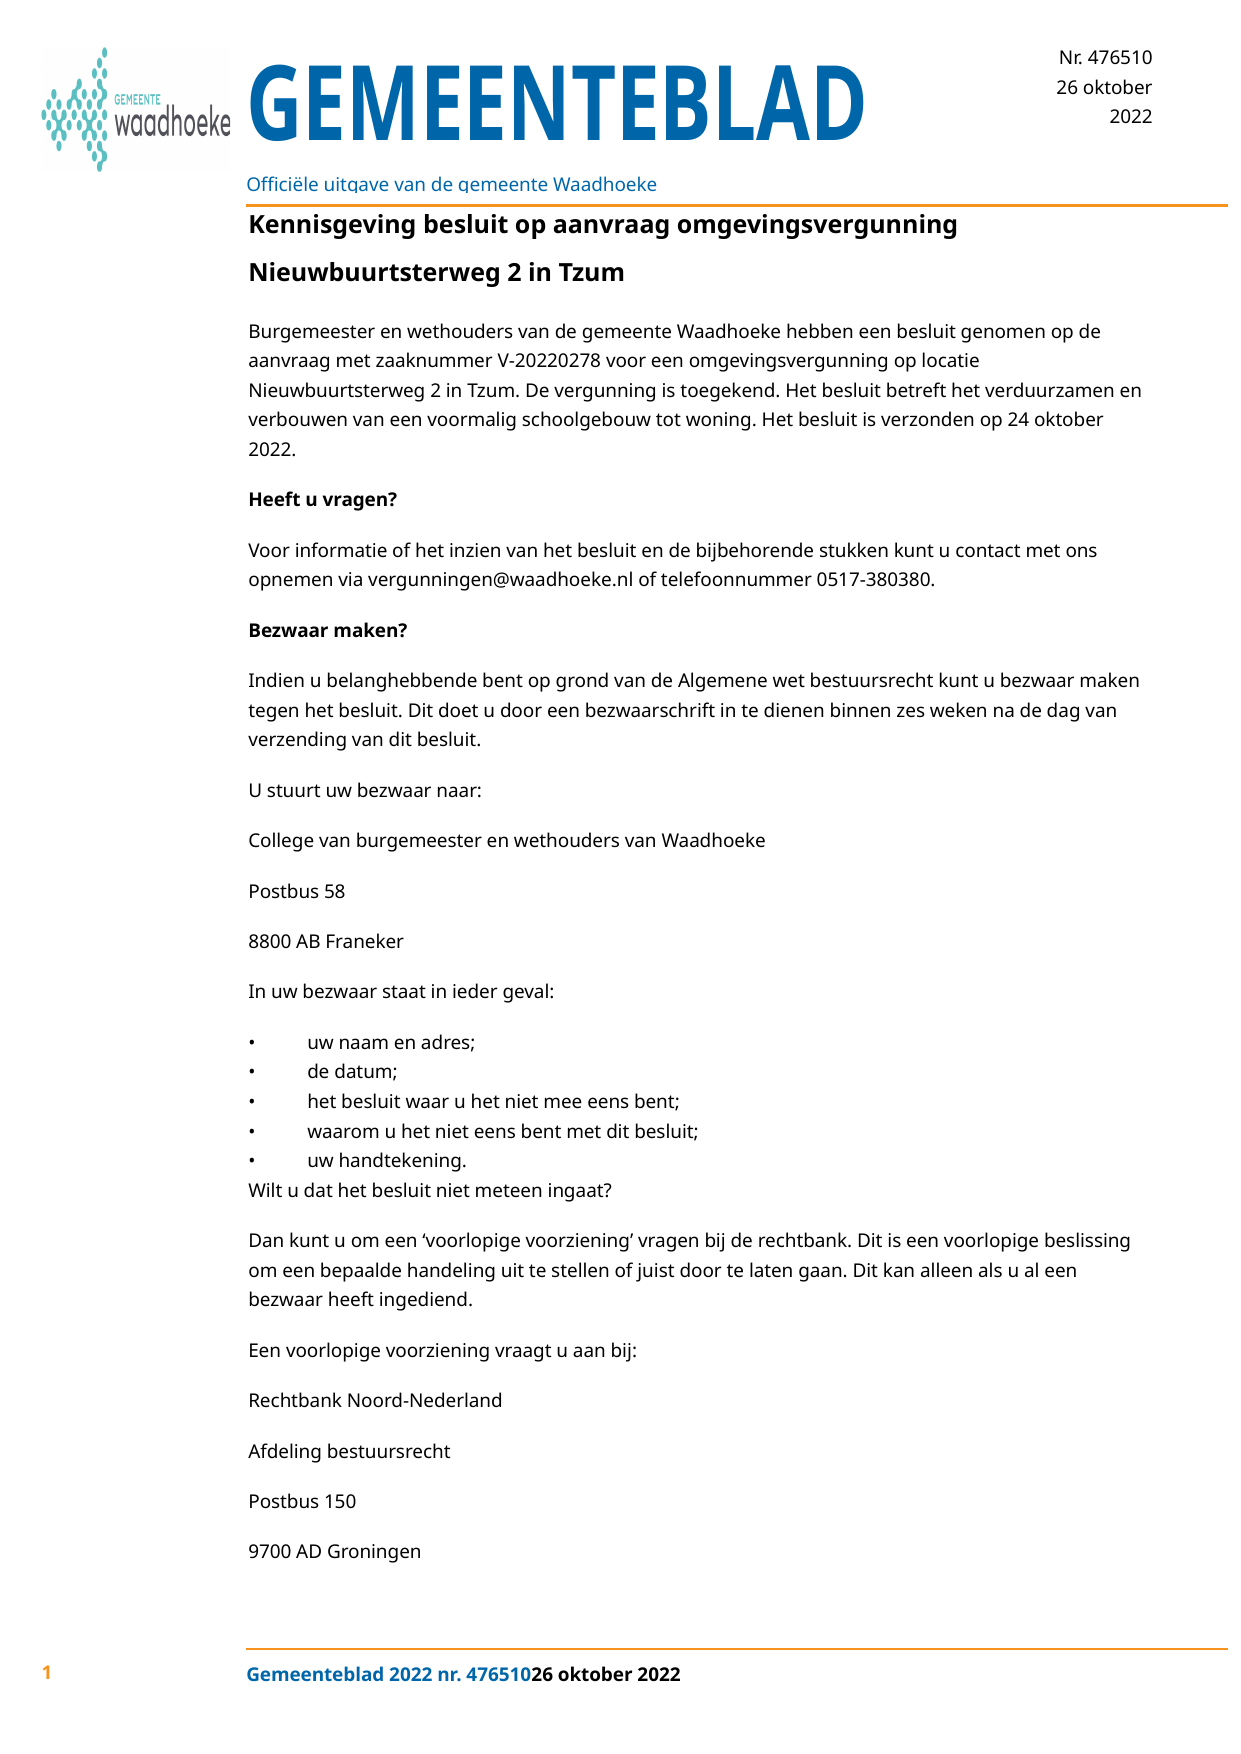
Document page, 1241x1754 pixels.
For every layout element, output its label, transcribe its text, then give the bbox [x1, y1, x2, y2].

text Kennisgeving besluit op aanvraag omgevingsvergunning Nieuwbuurtsterweg 2 in Tzum [248, 207, 1152, 288]
text Wilt u dat het besluit niet meteen ingaat? [248, 1177, 1152, 1203]
list uw handtekening. [248, 1147, 1152, 1173]
text Burgemeester en wethouders van de gemeente Waadhoeke hebben een besluit genomen op de aanvraag met zaaknummer V-20220278 voor een omgevingsvergunning op locatie Nieuwbuurtsterweg 2 in Tzum. De vergunning is toegekend. Het besluit betreft het verduurzamen en verbouwen van een voormalig schoolgebouw tot woning. Het besluit is verzonden op 24 oktober 2022. [248, 318, 1152, 462]
text 8800 AB Franeker [248, 928, 1152, 954]
picture [41, 47, 231, 172]
text Postbus 150 [248, 1488, 1152, 1514]
text Dan kunt u om een ‘voorlopige voorziening’ vragen bij de rechtbank. Dit is een voorlopige beslissing om een bepaalde handeling uit te stellen of juist door te laten gaan. Dit kan alleen als u al een bezwaar heeft ingediend. [248, 1227, 1152, 1312]
text Heeft u vragen? [248, 487, 1152, 512]
text In uw bezwaar staat in ieder geval: [248, 979, 1152, 1004]
list de datum; [248, 1059, 1152, 1084]
text Bezwaar maken? [248, 617, 1152, 643]
text Postbus 58 [248, 878, 1152, 904]
list uw naam en adres; [248, 1029, 1152, 1055]
list waarom u het niet eens bent met dit besluit; [248, 1118, 1152, 1144]
text 9700 AD Groningen [248, 1539, 1152, 1564]
text Rechtbank Noord-Nederland [248, 1387, 1152, 1413]
text Afdeling bestuursrecht [248, 1438, 1152, 1464]
text Voor informatie of het inzien van het besluit en de bijbehorende stukken kunt u contact met ons opnemen via vergunningen@waadhoeke.nl of telefoonnummer 0517-380380. [248, 537, 1152, 592]
text Een voorlopige voorziening vraagt u aan bij: [248, 1337, 1152, 1363]
text U stuurt uw bezwaar naar: [248, 777, 1152, 803]
text Indien u belanghebbende bent op grond van de Algemene wet bestuursrecht kunt u bezwaar maken tegen het besluit. Dit doet u door een bezwaarschrift in te dienen binnen zes weken na de dag van verzending van dit besluit. [248, 667, 1152, 752]
text College van burgemeester en wethouders van Waadhoeke [248, 827, 1152, 853]
list het besluit waar u het niet mee eens bent; [248, 1088, 1152, 1114]
